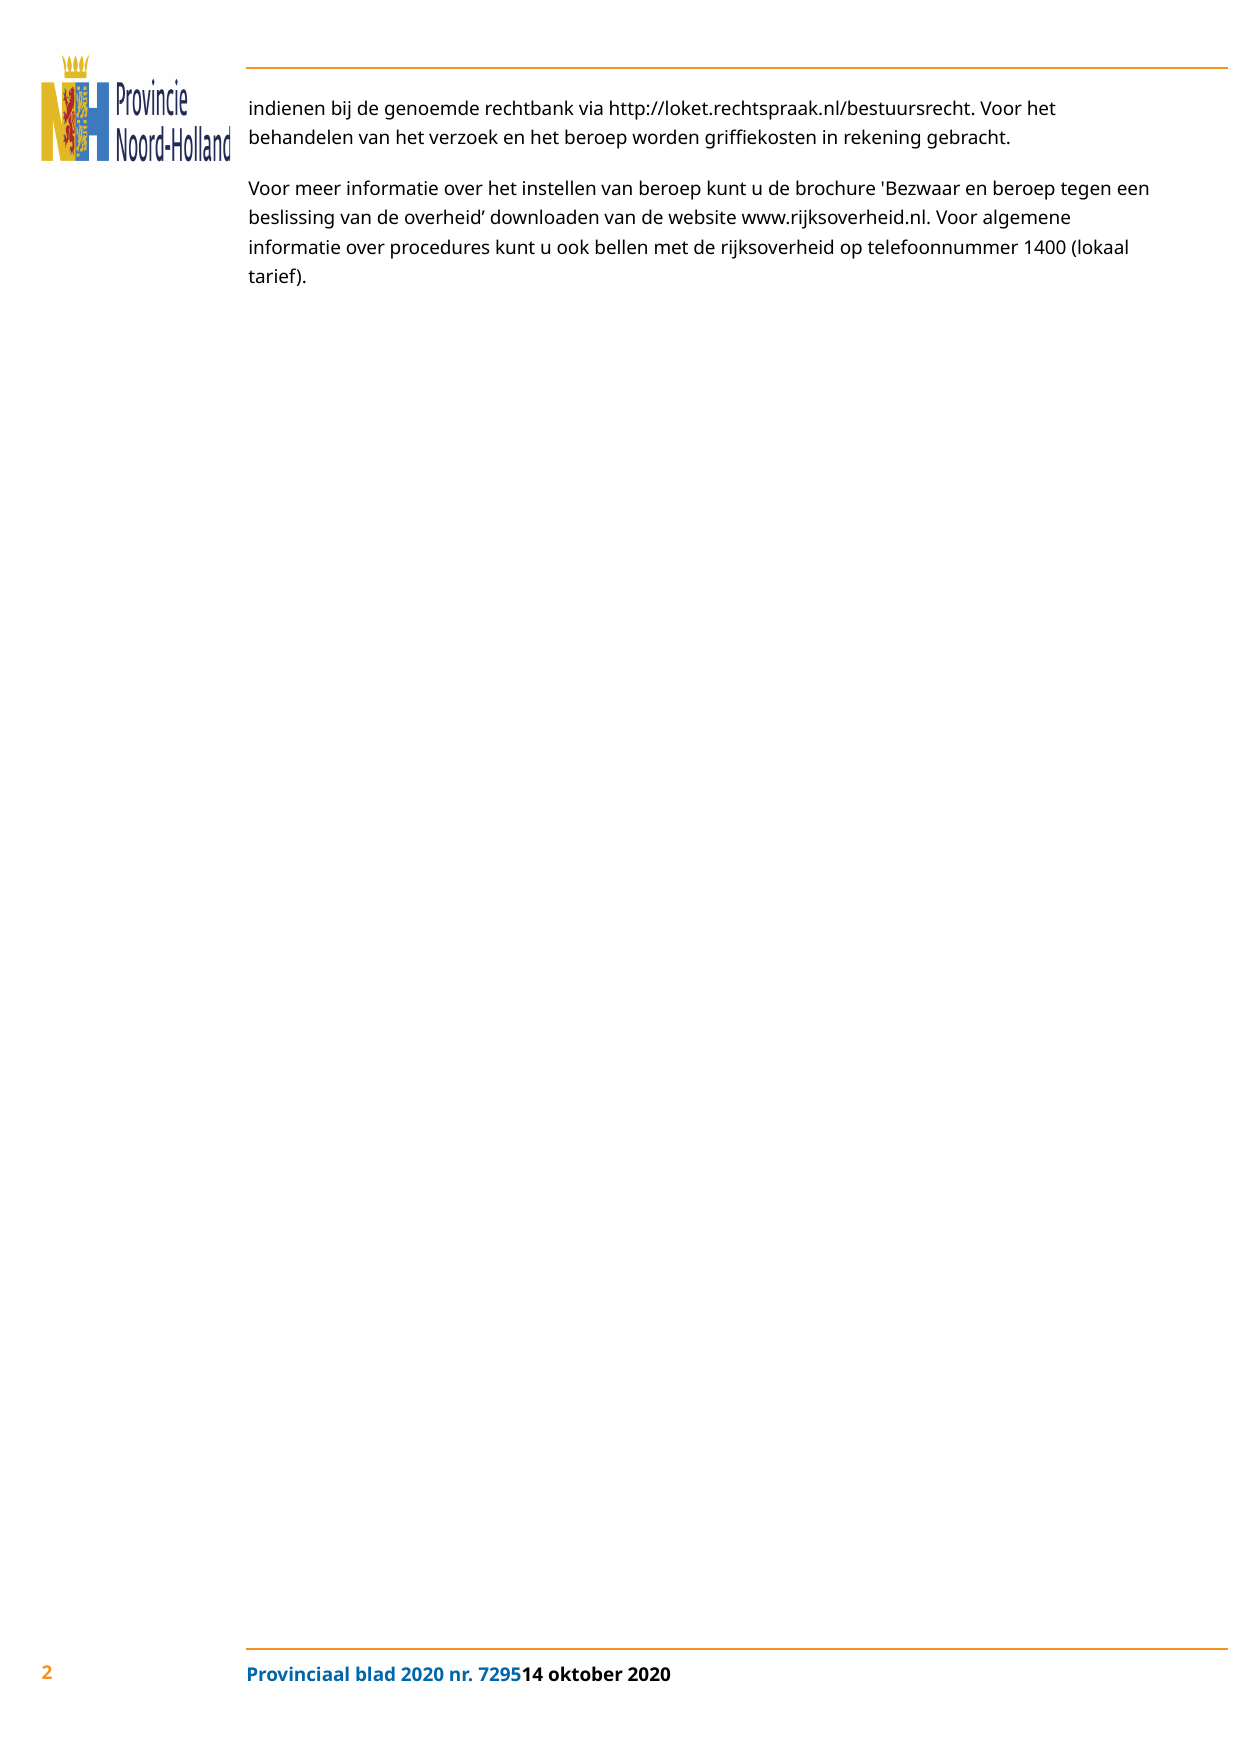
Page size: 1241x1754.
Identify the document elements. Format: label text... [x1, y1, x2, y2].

picture [41, 47, 231, 172]
text indienen bij de genoemde rechtbank via http://loket.rechtspraak.nl/bestuursrecht. Voor het behandelen van het verzoek en het beroep worden griffiekosten in rekening gebracht. [248, 95, 1152, 150]
text Voor meer informatie over het instellen van beroep kunt u de brochure 'Bezwaar en beroep tegen een beslissing van de overheid’ downloaden van de website www.rijksoverheid.nl. Voor algemene informatie over procedures kunt u ook bellen met de rijksoverheid op telefoonnummer 1400 (lokaal tarief). [248, 175, 1152, 289]
